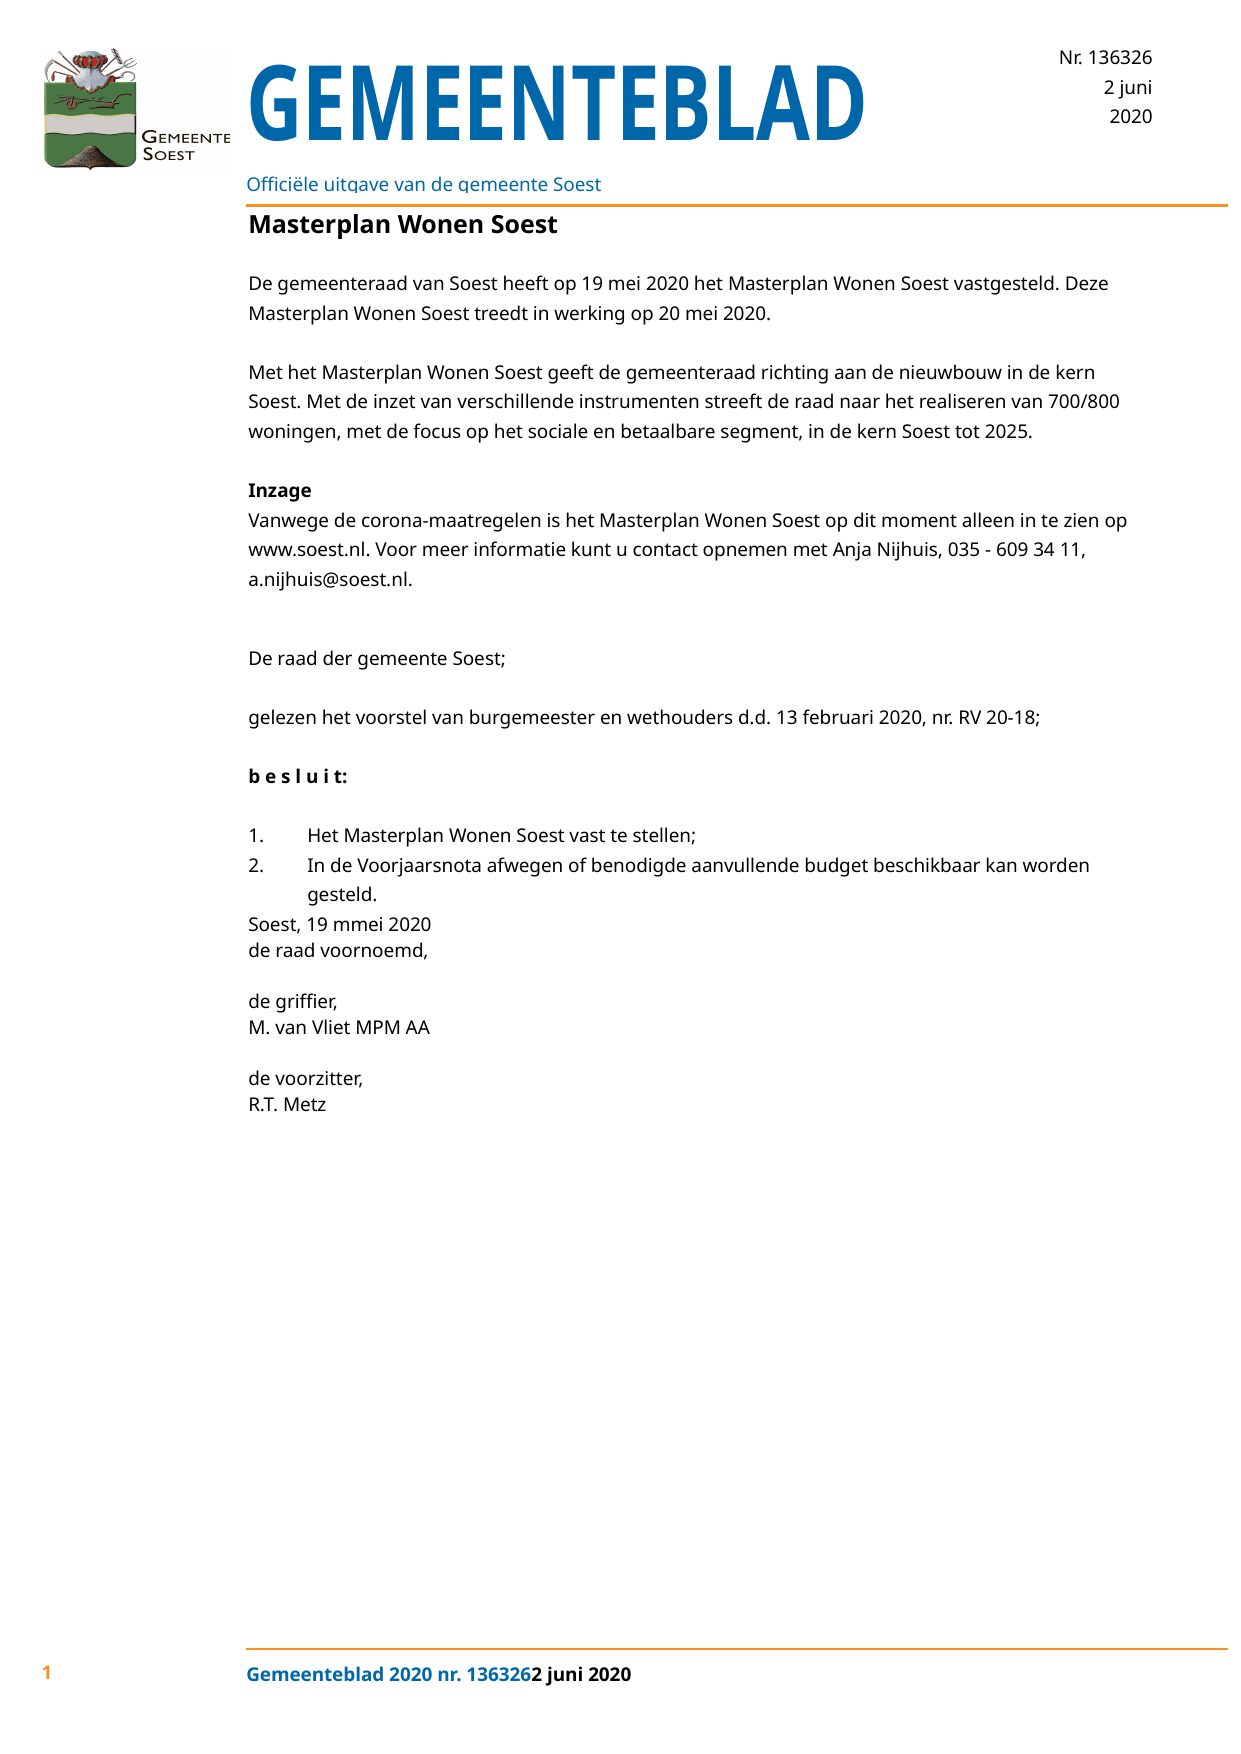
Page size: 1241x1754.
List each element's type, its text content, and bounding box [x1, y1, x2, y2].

text de voorzitter, [248, 1066, 1152, 1091]
text Inzage [248, 477, 1152, 503]
text De gemeenteraad van Soest heeft op 19 mei 2020 het Masterplan Wonen Soest vastgesteld. Deze Masterplan Wonen Soest treedt in werking op 20 mei 2020. [248, 270, 1152, 326]
list Het Masterplan Wonen Soest vast te stellen; [248, 822, 1152, 848]
text De raad der gemeente Soest; [248, 645, 1152, 671]
text Masterplan Wonen Soest [248, 207, 1152, 241]
text M. van Vliet MPM AA [248, 1014, 1152, 1040]
text gelezen het voorstel van burgemeester en wethouders d.d. 13 februari 2020, nr. RV 20-18; [248, 704, 1152, 730]
text Soest, 19 mmei 2020 [248, 911, 1152, 937]
text de griffier, [248, 988, 1152, 1014]
list In de Voorjaarsnota afwegen of benodigde aanvullende budget beschikbaar kan worden gesteld. [248, 852, 1152, 907]
text de raad voornoemd, [248, 937, 1152, 963]
text Met het Masterplan Wonen Soest geeft de gemeenteraad richting aan de nieuwbouw in de kern Soest. Met de inzet van verschillende instrumenten streeft de raad naar het realiseren van 700/800 woningen, met de focus op het sociale en betaalbare segment, in de kern Soest tot 2025. [248, 359, 1152, 444]
picture [41, 47, 231, 172]
text b e s l u i t: [248, 763, 1152, 789]
text Vanwege de corona-maatregelen is het Masterplan Wonen Soest op dit moment alleen in te zien op www.soest.nl. Voor meer informatie kunt u contact opnemen met Anja Nijhuis, 035 - 609 34 11, a.nijhuis@soest.nl. [248, 507, 1152, 592]
text R.T. Metz [248, 1091, 1152, 1117]
